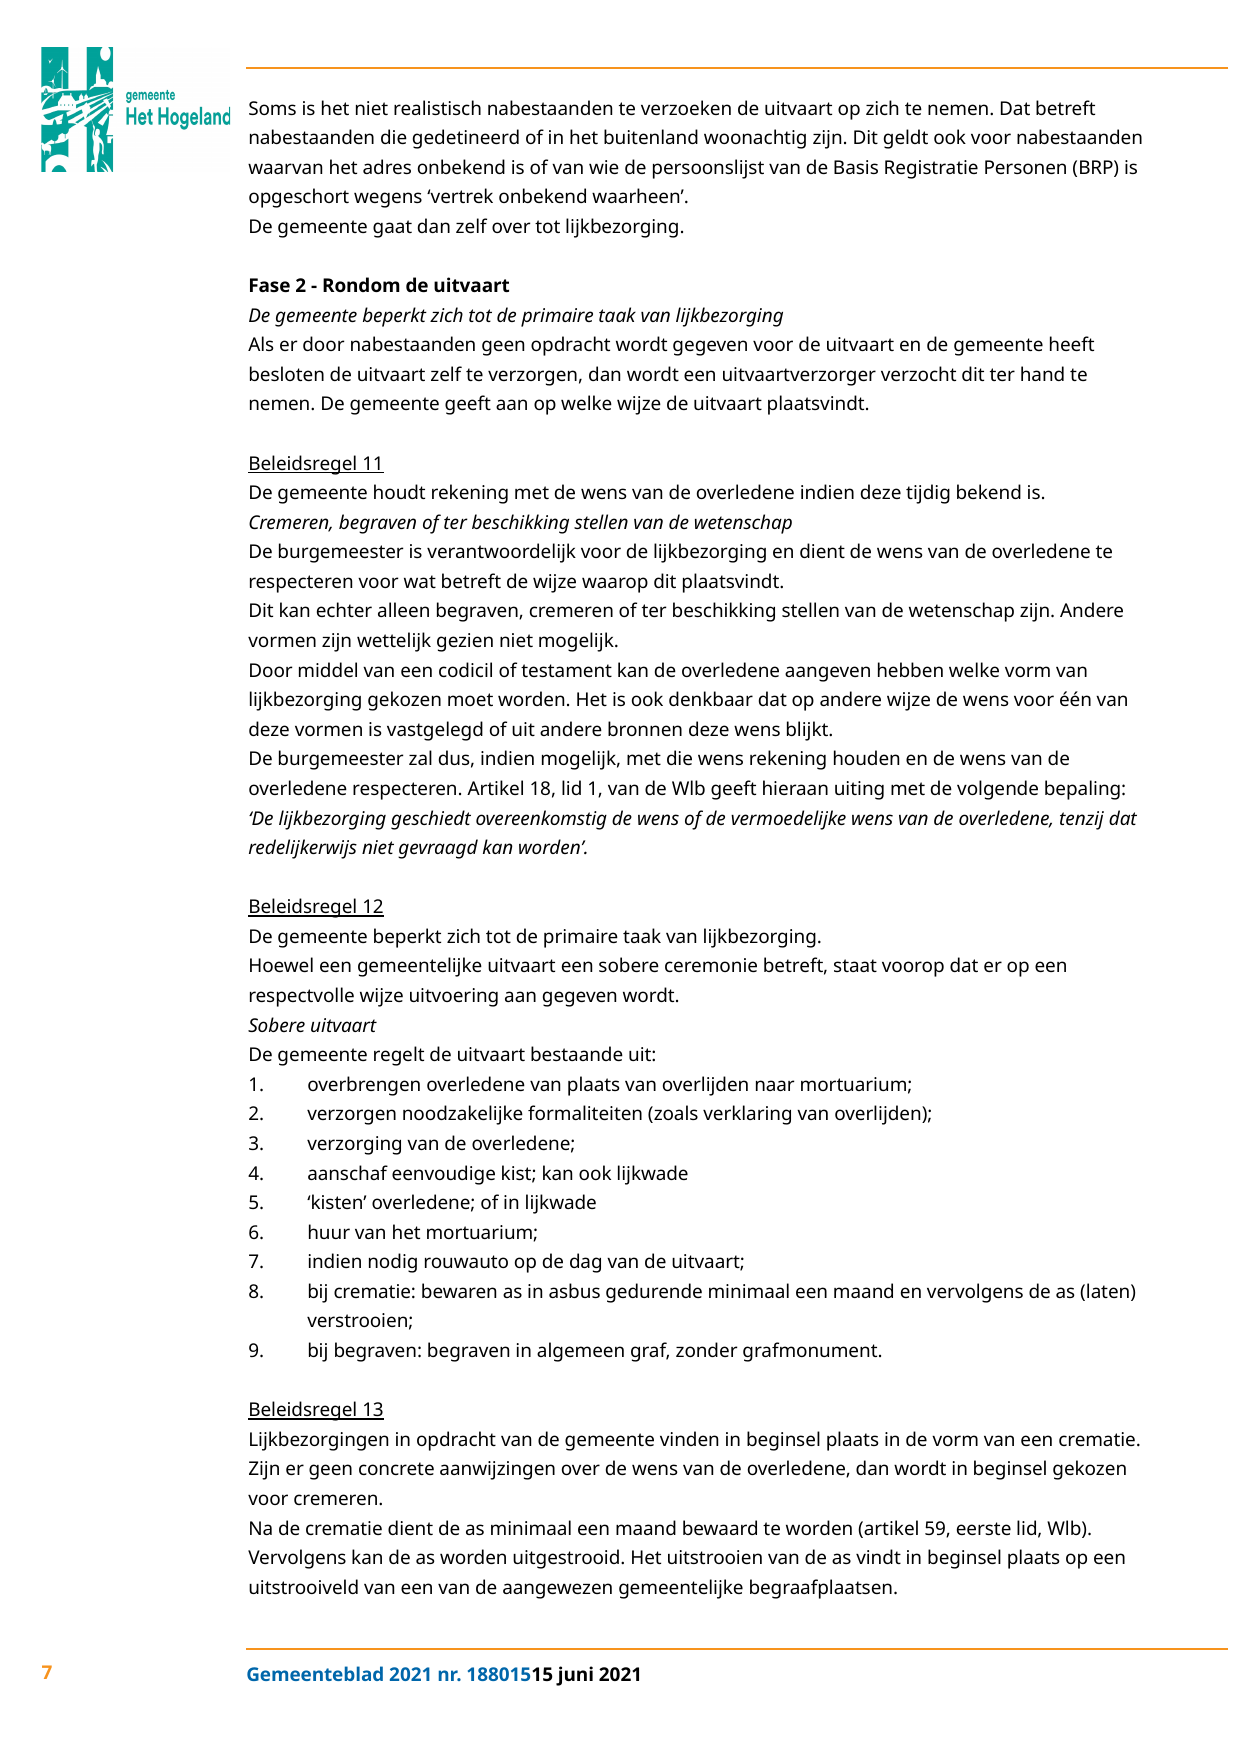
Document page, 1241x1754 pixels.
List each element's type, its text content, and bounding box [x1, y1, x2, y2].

text Beleidsregel 11 [248, 450, 1152, 476]
text Cremeren, begraven of ter beschikking stellen van de wetenschap [248, 509, 1152, 535]
text Soms is het niet realistisch nabestaanden te verzoeken de uitvaart op zich te nemen. Dat betreft nabestaanden die gedetineerd of in het buitenland woonachtig zijn. Dit geldt ook voor nabestaanden waarvan het adres onbekend is of van wie de persoonslijst van de Basis Registratie Personen (BRP) is opgeschort wegens ‘vertrek onbekend waarheen’. [248, 95, 1152, 209]
text De gemeente gaat dan zelf over tot lijkbezorging. [248, 213, 1152, 239]
list ‘kisten’ overledene; of in lijkwade [248, 1189, 1152, 1215]
text De burgemeester zal dus, indien mogelijk, met die wens rekening houden en de wens van de overledene respecteren. Artikel 18, lid 1, van de Wlb geeft hieraan uiting met de volgende bepaling: ‘De lijkbezorging geschiedt overeenkomstig de wens of de vermoedelijke wens van de overledene, tenzij dat redelijkerwijs niet gevraagd kan worden’. [248, 746, 1152, 860]
picture [41, 47, 231, 172]
list bij begraven: begraven in algemeen graf, zonder grafmonument. [248, 1337, 1152, 1363]
text Beleidsregel 13 [248, 1396, 1152, 1422]
list bij crematie: bewaren as in asbus gedurende minimaal een maand en vervolgens de as (laten) verstrooien; [248, 1278, 1152, 1333]
text Zijn er geen concrete aanwijzingen over de wens van de overledene, dan wordt in beginsel gekozen voor cremeren. [248, 1456, 1152, 1511]
text De burgemeester is verantwoordelijk voor de lijkbezorging en dient de wens van de overledene te respecteren voor wat betreft de wijze waarop dit plaatsvindt. [248, 538, 1152, 594]
text Als er door nabestaanden geen opdracht wordt gegeven voor de uitvaart en de gemeente heeft besloten de uitvaart zelf te verzorgen, dan wordt een uitvaartverzorger verzocht dit ter hand te nemen. De gemeente geeft aan op welke wijze de uitvaart plaatsvindt. [248, 331, 1152, 416]
text Door middel van een codicil of testament kan de overledene aangeven hebben welke vorm van lijkbezorging gekozen moet worden. Het is ook denkbaar dat op andere wijze de wens voor één van deze vormen is vastgelegd of uit andere bronnen deze wens blijkt. [248, 657, 1152, 742]
text De gemeente beperkt zich tot de primaire taak van lijkbezorging. [248, 923, 1152, 949]
text De gemeente houdt rekening met de wens van de overledene indien deze tijdig bekend is. [248, 479, 1152, 505]
text De gemeente beperkt zich tot de primaire taak van lijkbezorging [248, 302, 1152, 328]
list indien nodig rouwauto op de dag van de uitvaart; [248, 1248, 1152, 1274]
list verzorging van de overledene; [248, 1130, 1152, 1156]
text Na de crematie dient de as minimaal een maand bewaard te worden (artikel 59, eerste lid, Wlb). Vervolgens kan de as worden uitgestrooid. Het uitstrooien van de as vindt in beginsel plaats op een uitstrooiveld van een van de aangewezen gemeentelijke begraafplaatsen. [248, 1515, 1152, 1600]
list overbrengen overledene van plaats van overlijden naar mortuarium; [248, 1071, 1152, 1097]
text De gemeente regelt de uitvaart bestaande uit: [248, 1041, 1152, 1067]
text Hoewel een gemeentelijke uitvaart een sobere ceremonie betreft, staat voorop dat er op een respectvolle wijze uitvoering aan gegeven wordt. [248, 953, 1152, 1008]
text Fase 2 - Rondom de uitvaart [248, 272, 1152, 298]
text Lijkbezorgingen in opdracht van de gemeente vinden in beginsel plaats in de vorm van een crematie. [248, 1426, 1152, 1452]
text Dit kan echter alleen begraven, cremeren of ter beschikking stellen van de wetenschap zijn. Andere vormen zijn wettelijk gezien niet mogelijk. [248, 598, 1152, 653]
text Sobere uitvaart [248, 1012, 1152, 1038]
list huur van het mortuarium; [248, 1219, 1152, 1245]
text Beleidsregel 12 [248, 893, 1152, 919]
list aanschaf eenvoudige kist; kan ook lijkwade [248, 1160, 1152, 1186]
list verzorgen noodzakelijke formaliteiten (zoals verklaring van overlijden); [248, 1101, 1152, 1126]
